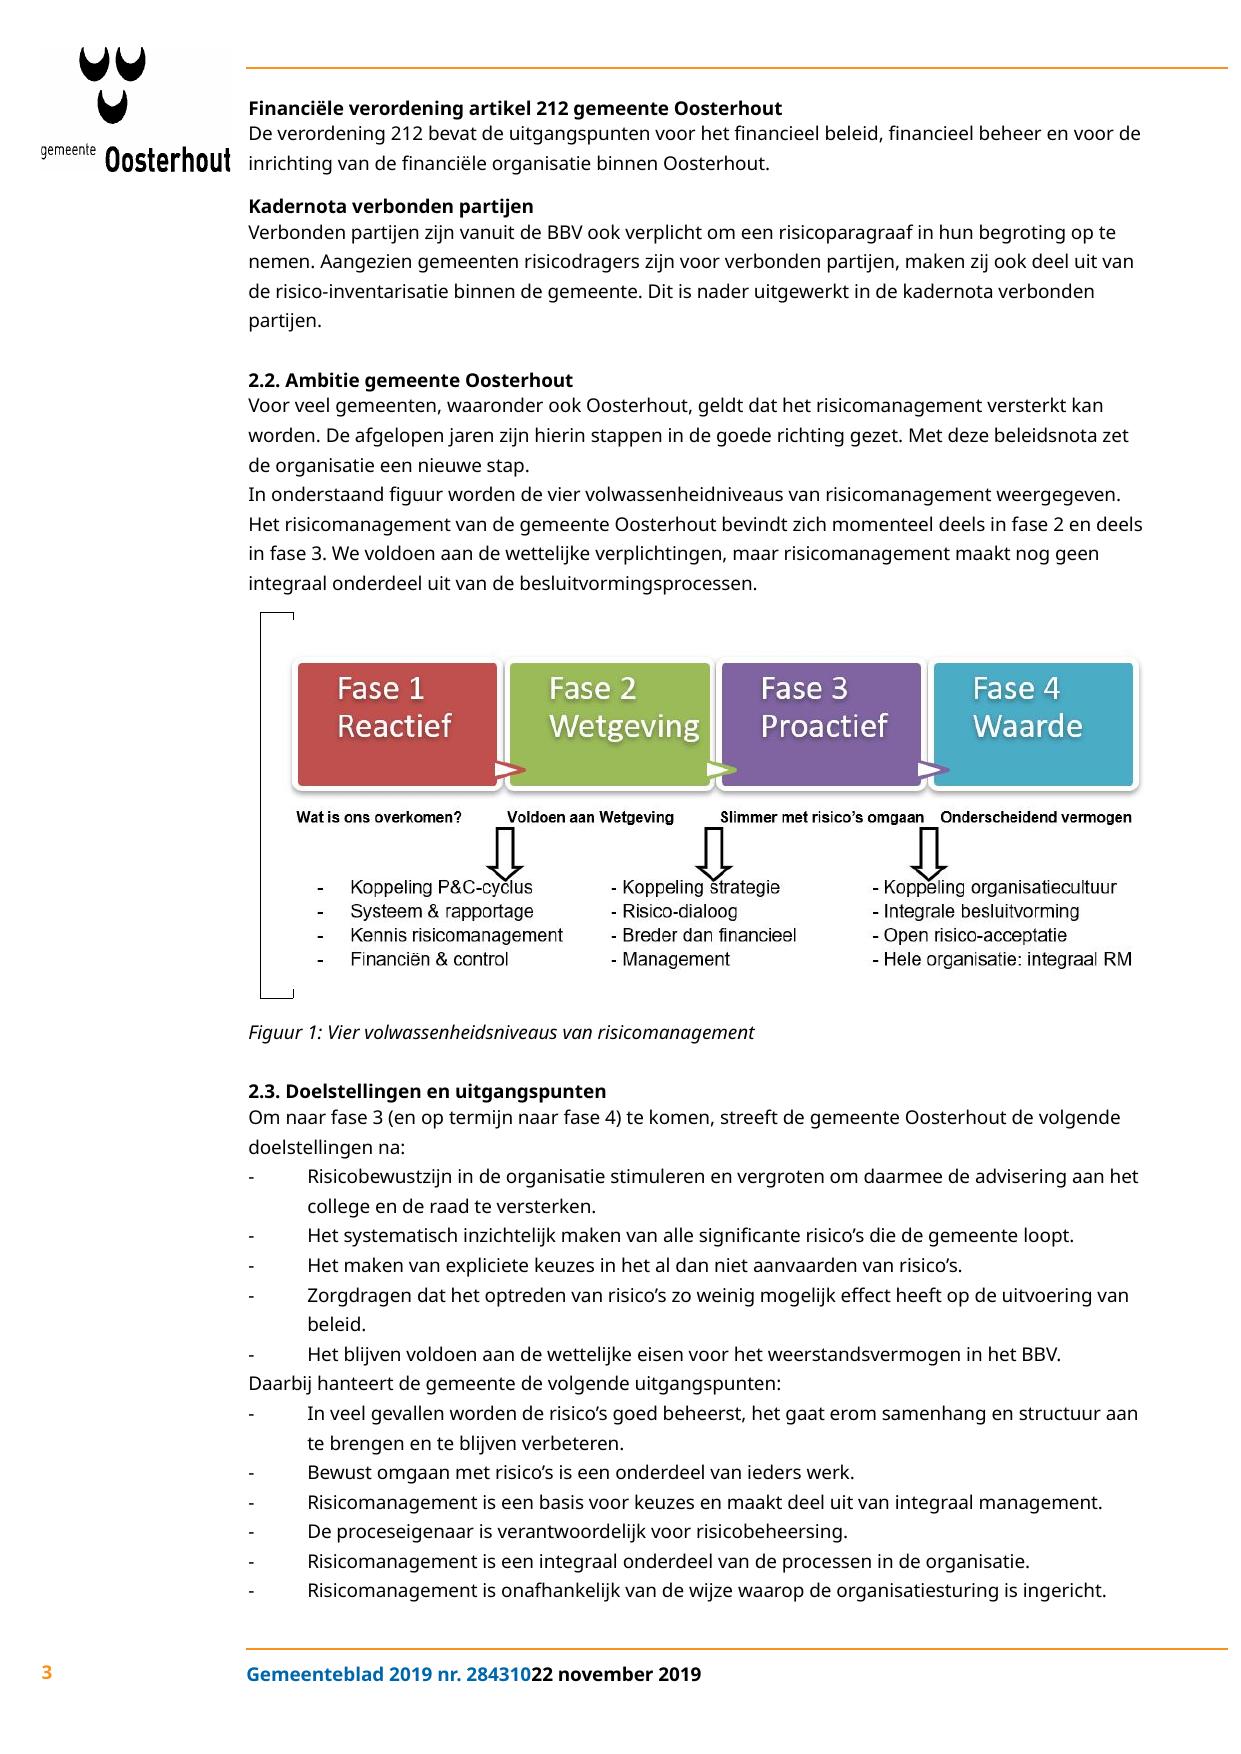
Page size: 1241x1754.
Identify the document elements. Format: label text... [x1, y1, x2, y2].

list Het maken van expliciete keuzes in het al dan niet aanvaarden van risico’s. [248, 1252, 1152, 1278]
text Kadernota verbonden partijen [248, 193, 1152, 219]
text Financiële verordening artikel 212 gemeente Oosterhout [248, 95, 1152, 121]
picture [41, 47, 231, 172]
text Figuur 1: Vier volwassenheidsniveaus van risicomanagement [248, 1019, 1152, 1045]
list Het blijven voldoen aan de wettelijke eisen voor het weerstandsvermogen in het BBV. [248, 1341, 1152, 1367]
text Voor veel gemeenten, waaronder ook Oosterhout, geldt dat het risicomanagement versterkt kan worden. De afgelopen jaren zijn hierin stappen in de goede richting gezet. Met deze beleidsnota zet de organisatie een nieuwe stap. [248, 393, 1152, 477]
text Daarbij hanteert de gemeente de volgende uitgangspunten: [248, 1371, 1152, 1396]
list Risicobewustzijn in de organisatie stimuleren en vergroten om daarmee de advisering aan het college en de raad te versterken. [248, 1163, 1152, 1219]
text Om naar fase 3 (en op termijn naar fase 4) te komen, streeft de gemeente Oosterhout de volgende doelstellingen na: [248, 1104, 1152, 1159]
text De verordening 212 bevat de uitgangspunten voor het financieel beleid, financieel beheer en voor de inrichting van de financiële organisatie binnen Oosterhout. [248, 121, 1152, 176]
text 2.2. Ambitie gemeente Oosterhout [248, 367, 1152, 393]
text In onderstaand figuur worden de vier volwassenheidniveaus van risicomanagement weergegeven. Het risicomanagement van de gemeente Oosterhout bevindt zich momenteel deels in fase 2 en deels in fase 3. We voldoen aan de wettelijke verplichtingen, maar risicomanagement maakt nog geen integraal onderdeel uit van de besluitvormingsprocessen. [248, 481, 1152, 596]
list Bewust omgaan met risico’s is een onderdeel van ieders werk. [248, 1459, 1152, 1485]
list Risicomanagement is onafhankelijk van de wijze waarop de organisatiesturing is ingericht. [248, 1578, 1152, 1603]
list Het systematisch inzichtelijk maken van alle significante risico’s die de gemeente loopt. [248, 1223, 1152, 1248]
text Verbonden partijen zijn vanuit de BBV ook verplicht om een risicoparagraaf in hun begroting op te nemen. Aangezien gemeenten risicodragers zijn voor verbonden partijen, maken zij ook deel uit van de risico-inventarisatie binnen de gemeente. Dit is nader uitgewerkt in de kadernota verbonden partijen. [248, 219, 1152, 333]
picture [268, 620, 1155, 989]
list Zorgdragen dat het optreden van risico’s zo weinig mogelijk effect heeft op de uitvoering van beleid. [248, 1282, 1152, 1337]
list Risicomanagement is een basis voor keuzes en maakt deel uit van integraal management. [248, 1489, 1152, 1514]
list De proceseigenaar is verantwoordelijk voor risicobeheersing. [248, 1518, 1152, 1544]
list In veel gevallen worden de risico’s goed beheerst, het gaat erom samenhang en structuur aan te brengen en te blijven verbeteren. [248, 1400, 1152, 1455]
text 2.3. Doelstellingen en uitgangspunten [248, 1078, 1152, 1104]
list Risicomanagement is een integraal onderdeel van de processen in de organisatie. [248, 1548, 1152, 1574]
